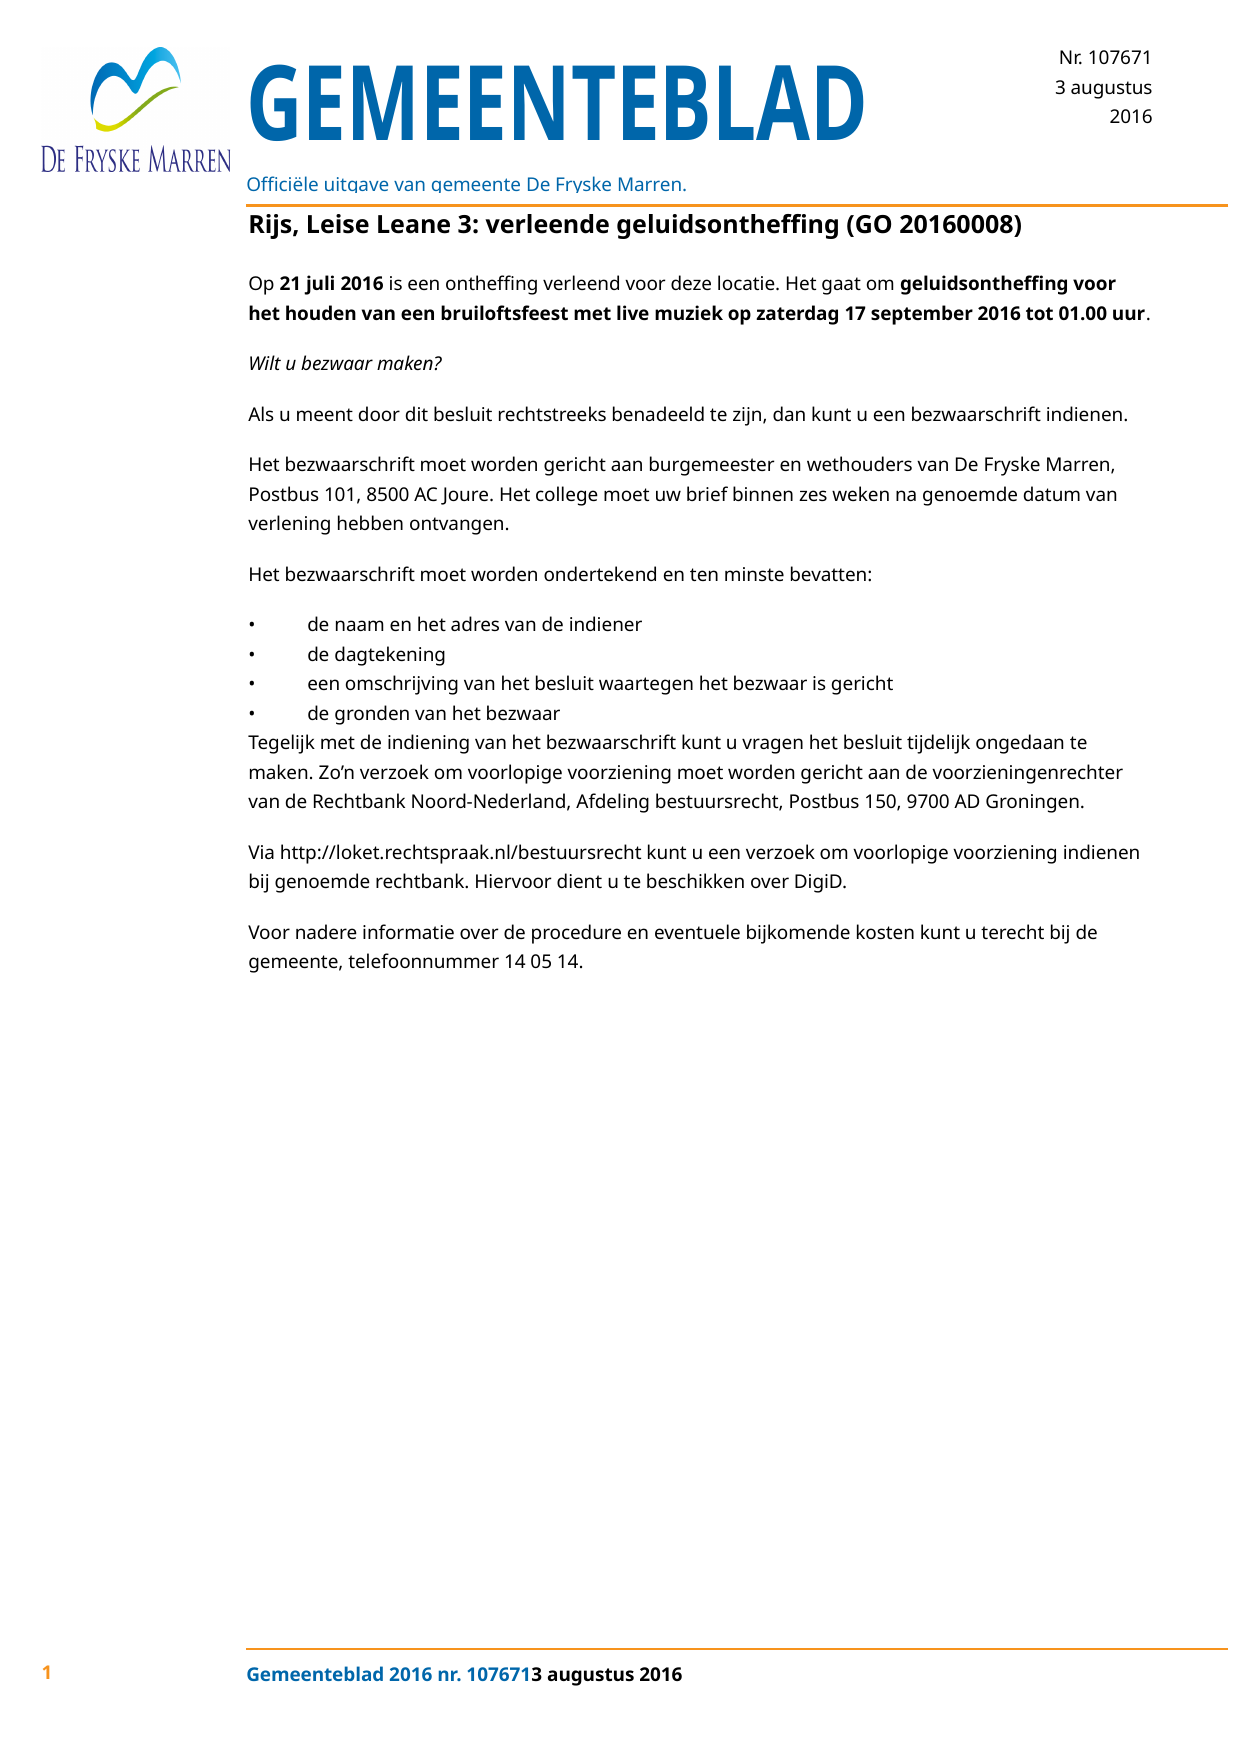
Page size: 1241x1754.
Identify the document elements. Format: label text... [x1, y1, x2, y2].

text Op 21 juli 2016 is een ontheffing verleend voor deze locatie. Het gaat om geluidsontheffing voor het houden van een bruiloftsfeest met live muziek op zaterdag 17 september 2016 tot 01.00 uur. [248, 270, 1152, 326]
text Rijs, Leise Leane 3: verleende geluidsontheffing (GO 20160008) [248, 207, 1152, 241]
list de naam en het adres van de indiener [248, 611, 1152, 637]
text Het bezwaarschrift moet worden gericht aan burgemeester en wethouders van De Fryske Marren, Postbus 101, 8500 AC Joure. Het college moet uw brief binnen zes weken na genoemde datum van verlening hebben ontvangen. [248, 451, 1152, 536]
text Het bezwaarschrift moet worden ondertekend en ten minste bevatten: [248, 561, 1152, 586]
list de dagtekening [248, 641, 1152, 666]
text Voor nadere informatie over de procedure en eventuele bijkomende kosten kunt u terecht bij de gemeente, telefoonnummer 14 05 14. [248, 919, 1152, 974]
picture [41, 47, 231, 172]
list de gronden van het bezwaar [248, 700, 1152, 726]
text Via http://loket.rechtspraak.nl/bestuursrecht kunt u een verzoek om voorlopige voorziening indienen bij genoemde rechtbank. Hiervoor dient u te beschikken over DigiD. [248, 839, 1152, 894]
text Tegelijk met de indiening van het bezwaarschrift kunt u vragen het besluit tijdelijk ongedaan te maken. Zo’n verzoek om voorlopige voorziening moet worden gericht aan de voorzieningenrechter van de Rechtbank Noord-Nederland, Afdeling bestuursrecht, Postbus 150, 9700 AD Groningen. [248, 729, 1152, 814]
text Als u meent door dit besluit rechtstreeks benadeeld te zijn, dan kunt u een bezwaarschrift indienen. [248, 401, 1152, 426]
text Wilt u bezwaar maken? [248, 350, 1152, 376]
list een omschrijving van het besluit waartegen het bezwaar is gericht [248, 670, 1152, 696]
